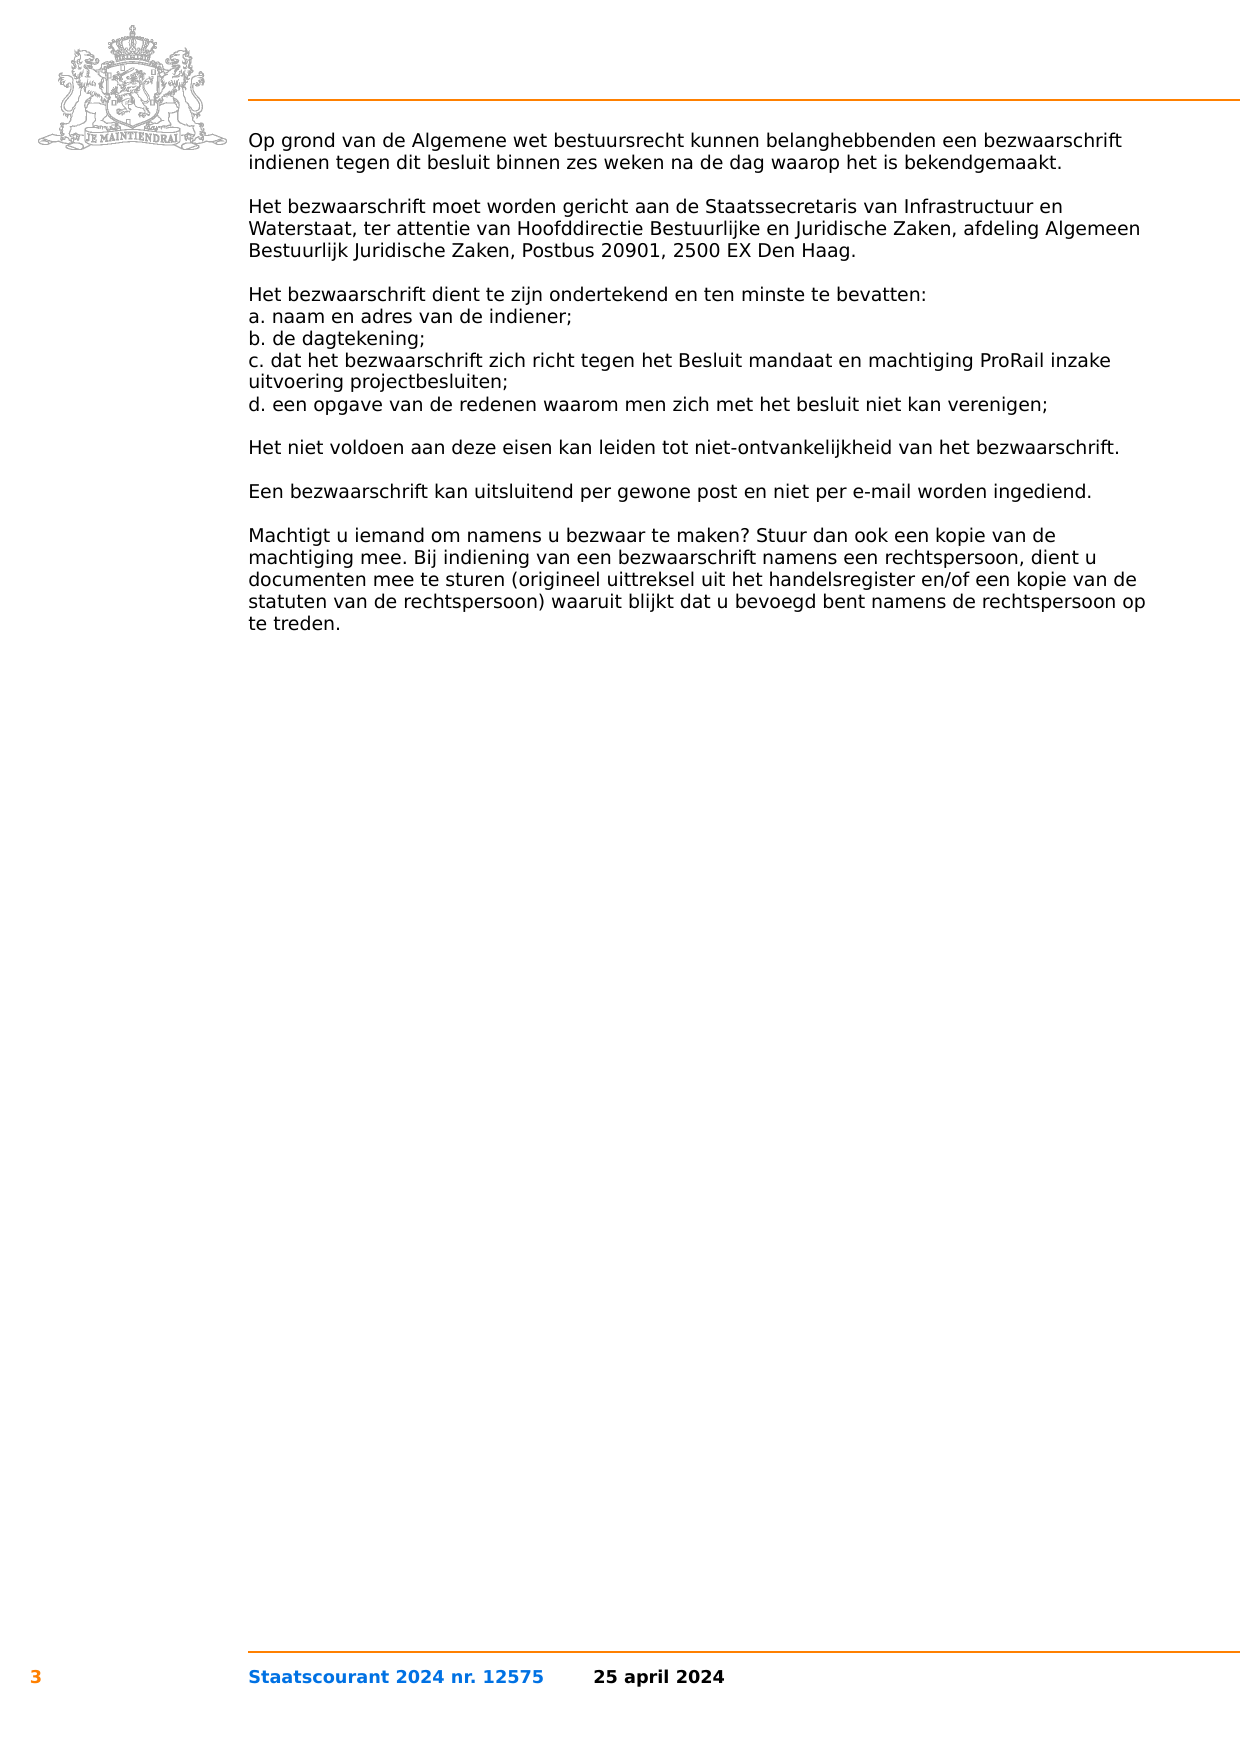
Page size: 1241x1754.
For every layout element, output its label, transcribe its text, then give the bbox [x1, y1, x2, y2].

text a. naam en adres van de indiener; [248, 306, 1163, 327]
picture [38, 25, 227, 150]
text c. dat het bezwaarschrift zich richt tegen het Besluit mandaat en machtiging ProRail inzake uitvoering projectbesluiten; [248, 349, 1163, 393]
text Het bezwaarschrift dient te zijn ondertekend en ten minste te bevatten: [248, 283, 1163, 306]
text Machtigt u iemand om namens u bezwaar te maken? Stuur dan ook een kopie van de machtiging mee. Bij indiening van een bezwaarschrift namens een rechtspersoon, dient u documenten mee te sturen (origineel uittreksel uit het handelsregister en/of een kopie van de statuten van de rechtspersoon) waaruit blijkt dat u bevoegd bent namens de rechtspersoon op te treden. [248, 525, 1163, 635]
text Een bezwaarschrift kan uitsluitend per gewone post en niet per e-mail worden ingediend. [248, 481, 1163, 503]
text Het niet voldoen aan deze eisen kan leiden tot niet-ontvankelijkheid van het bezwaarschrift. [248, 437, 1163, 459]
text Het bezwaarschrift moet worden gericht aan de Staatssecretaris van Infrastructuur en Waterstaat, ter attentie van Hoofddirectie Bestuurlijke en Juridische Zaken, afdeling Algemeen Bestuurlijk Juridische Zaken, Postbus 20901, 2500 EX Den Haag. [248, 196, 1163, 262]
text Op grond van de Algemene wet bestuursrecht kunnen belanghebbenden een bezwaarschrift indienen tegen dit besluit binnen zes weken na de dag waarop het is bekendgemaakt. [248, 130, 1163, 174]
text b. de dagtekening; [248, 327, 1163, 349]
text d. een opgave van de redenen waarom men zich met het besluit niet kan verenigen; [248, 393, 1163, 415]
